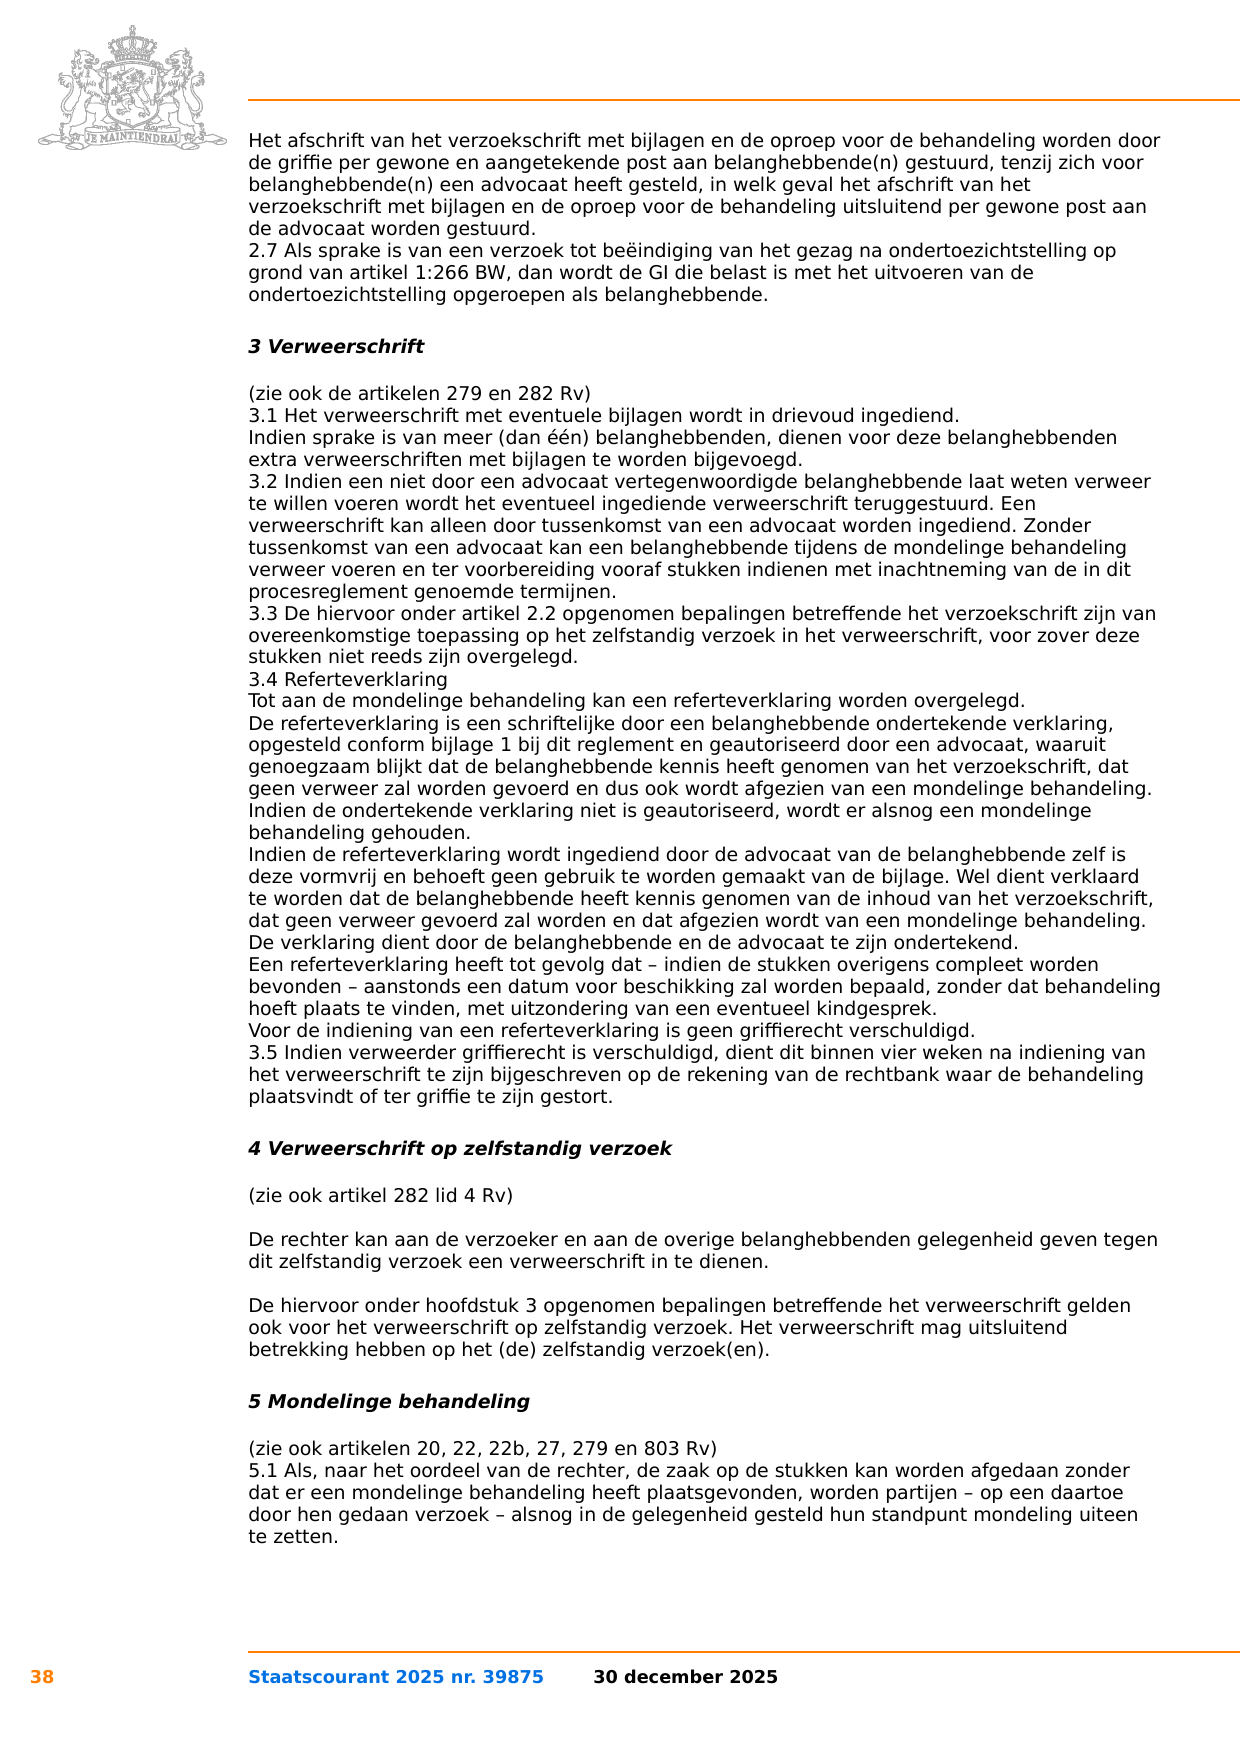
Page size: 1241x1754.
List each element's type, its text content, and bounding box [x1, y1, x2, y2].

text Voor de indiening van een referteverklaring is geen griffierecht verschuldigd. [248, 1020, 1163, 1042]
subtitle 5 Mondelinge behandeling [248, 1391, 1163, 1413]
text Indien sprake is van meer (dan één) belanghebbenden, dienen voor deze belanghebbenden extra verweerschriften met bijlagen te worden bijgevoegd. [248, 427, 1163, 471]
text (zie ook artikel 282 lid 4 Rv) [248, 1185, 1163, 1207]
text 3.5 Indien verweerder griffierecht is verschuldigd, dient dit binnen vier weken na indiening van het verweerschrift te zijn bijgeschreven op de rekening van de rechtbank waar de behandeling plaatsvindt of ter griffie te zijn gestort. [248, 1042, 1163, 1108]
text (zie ook de artikelen 279 en 282 Rv) [248, 383, 1163, 405]
text Indien de ondertekende verklaring niet is geautoriseerd, wordt er alsnog een mondelinge behandeling gehouden. [248, 800, 1163, 844]
subtitle 3 Verweerschrift [248, 336, 1163, 358]
text Een referteverklaring heeft tot gevolg dat – indien de stukken overigens compleet worden bevonden – aanstonds een datum voor beschikking zal worden bepaald, zonder dat behandeling hoeft plaats te vinden, met uitzondering van een eventueel kindgesprek. [248, 954, 1163, 1020]
subtitle 4 Verweerschrift op zelfstandig verzoek [248, 1138, 1163, 1160]
text 3.1 Het verweerschrift met eventuele bijlagen wordt in drievoud ingediend. [248, 405, 1163, 427]
text 2.7 Als sprake is van een verzoek tot beëindiging van het gezag na ondertoezichtstelling op grond van artikel 1:266 BW, dan wordt de GI die belast is met het uitvoeren van de ondertoezichtstelling opgeroepen als belanghebbende. [248, 240, 1163, 306]
text De referteverklaring is een schriftelijke door een belanghebbende ondertekende verklaring, opgesteld conform bijlage 1 bij dit reglement en geautoriseerd door een advocaat, waaruit genoegzaam blijkt dat de belanghebbende kennis heeft genomen van het verzoekschrift, dat geen verweer zal worden gevoerd en dus ook wordt afgezien van een mondelinge behandeling. [248, 712, 1163, 800]
text 3.3 De hiervoor onder artikel 2.2 opgenomen bepalingen betreffende het verzoekschrift zijn van overeenkomstige toepassing op het zelfstandig verzoek in het verweerschrift, voor zover deze stukken niet reeds zijn overgelegd. [248, 602, 1163, 668]
text 5.1 Als, naar het oordeel van de rechter, de zaak op de stukken kan worden afgedaan zonder dat er een mondelinge behandeling heeft plaatsgevonden, worden partijen – op een daartoe door hen gedaan verzoek – alsnog in de gelegenheid gesteld hun standpunt mondeling uiteen te zetten. [248, 1459, 1163, 1547]
text De rechter kan aan de verzoeker en aan de overige belanghebbenden gelegenheid geven tegen dit zelfstandig verzoek een verweerschrift in te dienen. [248, 1229, 1163, 1273]
text 3.4 Referteverklaring [248, 668, 1163, 690]
text De hiervoor onder hoofdstuk 3 opgenomen bepalingen betreffende het verweerschrift gelden ook voor het verweerschrift op zelfstandig verzoek. Het verweerschrift mag uitsluitend betrekking hebben op het (de) zelfstandig verzoek(en). [248, 1295, 1163, 1361]
text (zie ook artikelen 20, 22, 22b, 27, 279 en 803 Rv) [248, 1438, 1163, 1459]
text 3.2 Indien een niet door een advocaat vertegenwoordigde belanghebbende laat weten verweer te willen voeren wordt het eventueel ingediende verweerschrift teruggestuurd. Een verweerschrift kan alleen door tussenkomst van een advocaat worden ingediend. Zonder tussenkomst van een advocaat kan een belanghebbende tijdens de mondelinge behandeling verweer voeren en ter voorbereiding vooraf stukken indienen met inachtneming van de in dit procesreglement genoemde termijnen. [248, 471, 1163, 602]
text Tot aan de mondelinge behandeling kan een referteverklaring worden overgelegd. [248, 690, 1163, 712]
text Indien de referteverklaring wordt ingediend door de advocaat van de belanghebbende zelf is deze vormvrij en behoeft geen gebruik te worden gemaakt van de bijlage. Wel dient verklaard te worden dat de belanghebbende heeft kennis genomen van de inhoud van het verzoekschrift, dat geen verweer gevoerd zal worden en dat afgezien wordt van een mondelinge behandeling. De verklaring dient door de belanghebbende en de advocaat te zijn ondertekend. [248, 844, 1163, 954]
text Het afschrift van het verzoekschrift met bijlagen en de oproep voor de behandeling worden door de griffie per gewone en aangetekende post aan belanghebbende(n) gestuurd, tenzij zich voor belanghebbende(n) een advocaat heeft gesteld, in welk geval het afschrift van het verzoekschrift met bijlagen en de oproep voor de behandeling uitsluitend per gewone post aan de advocaat worden gestuurd. [248, 130, 1163, 240]
picture [38, 25, 227, 150]
